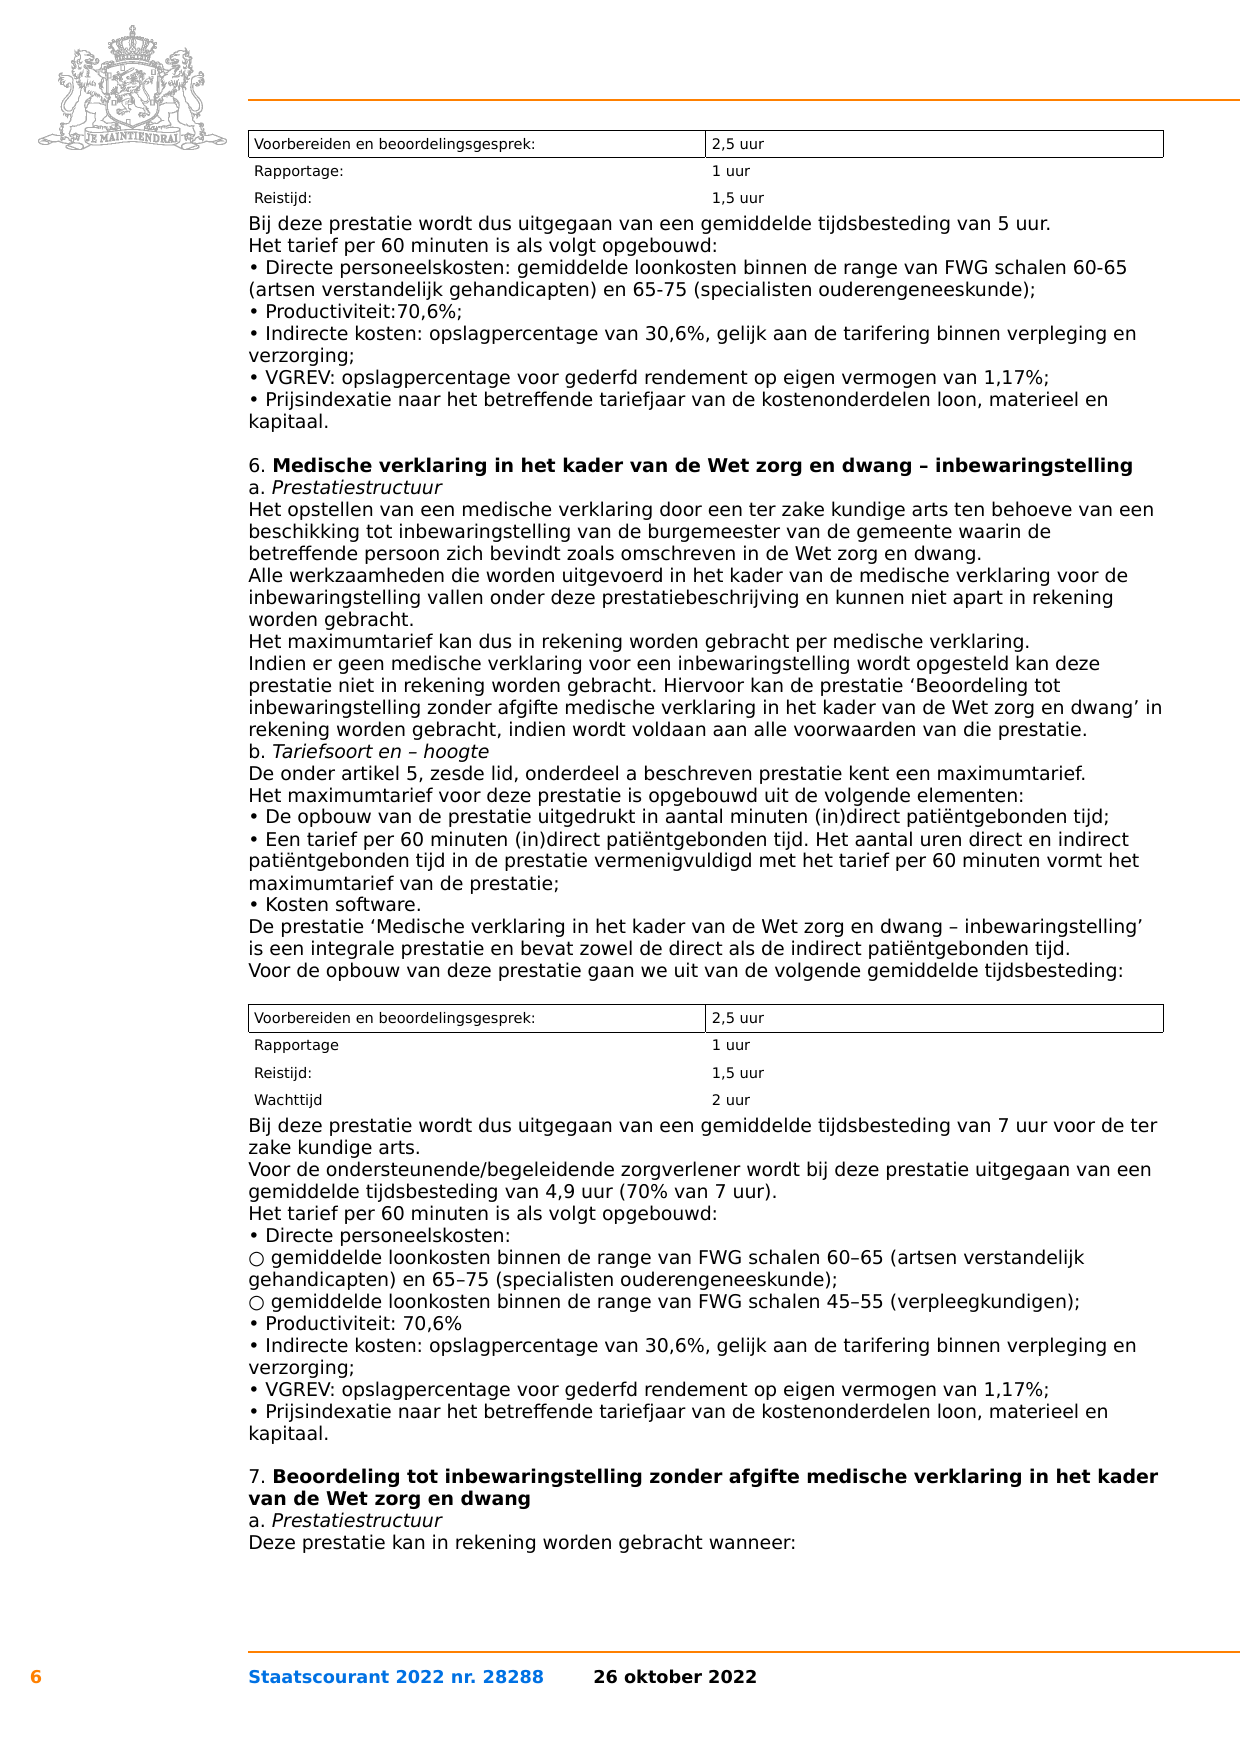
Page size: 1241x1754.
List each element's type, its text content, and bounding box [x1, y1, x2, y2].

table_header Voorbereiden en beoordelingsgesprek: [249, 1005, 705, 1032]
table_header 2,5 uur [706, 131, 1163, 157]
table_cell Reistijd: [249, 1060, 705, 1086]
table_cell Wachttijd [249, 1088, 705, 1114]
text Alle werkzaamheden die worden uitgevoerd in het kader van de medische verklaring voor de inbewaringstelling vallen onder deze prestatiebeschrijving en kunnen niet apart in rekening worden gebracht. [248, 565, 1163, 631]
text • Productiviteit:70,6%; [248, 301, 1163, 323]
table_cell Rapportage [249, 1033, 705, 1059]
table_cell 1 uur [706, 158, 1163, 185]
text ○ gemiddelde loonkosten binnen de range van FWG schalen 60–65 (artsen verstandelijk gehandicapten) en 65–75 (specialisten ouderengeneeskunde); [248, 1247, 1163, 1291]
text Voor de ondersteunende/begeleidende zorgverlener wordt bij deze prestatie uitgegaan van een gemiddelde tijdsbesteding van 4,9 uur (70% van 7 uur). [248, 1159, 1163, 1203]
table_cell 1 uur [706, 1033, 1163, 1059]
text Indien er geen medische verklaring voor een inbewaringstelling wordt opgesteld kan deze prestatie niet in rekening worden gebracht. Hiervoor kan de prestatie ‘Beoordeling tot inbewaringstelling zonder afgifte medische verklaring in het kader van de Wet zorg en dwang’ in rekening worden gebracht, indien wordt voldaan aan alle voorwaarden van die prestatie. [248, 653, 1163, 741]
text De prestatie ‘Medische verklaring in het kader van de Wet zorg en dwang – inbewaringstelling’ is een integrale prestatie en bevat zowel de direct als de indirect patiëntgebonden tijd. [248, 916, 1163, 960]
text • Prijsindexatie naar het betreffende tariefjaar van de kostenonderdelen loon, materieel en kapitaal. [248, 1401, 1163, 1444]
text • Kosten software. [248, 894, 1163, 916]
table_cell 1,5 uur [706, 186, 1163, 212]
table_header 2,5 uur [706, 1005, 1163, 1032]
text • De opbouw van de prestatie uitgedrukt in aantal minuten (in)direct patiëntgebonden tijd; [248, 806, 1163, 828]
text De onder artikel 5, zesde lid, onderdeel a beschreven prestatie kent een maximumtarief. [248, 762, 1163, 784]
text • Prijsindexatie naar het betreffende tariefjaar van de kostenonderdelen loon, materieel en kapitaal. [248, 389, 1163, 433]
text Bij deze prestatie wordt dus uitgegaan van een gemiddelde tijdsbesteding van 7 uur voor de ter zake kundige arts. [248, 1115, 1163, 1159]
picture [38, 25, 227, 150]
text ○ gemiddelde loonkosten binnen de range van FWG schalen 45–55 (verpleegkundigen); [248, 1291, 1163, 1313]
text Het maximumtarief voor deze prestatie is opgebouwd uit de volgende elementen: [248, 784, 1163, 806]
text a. Prestatiestructuur [248, 1510, 1163, 1532]
text • VGREV: opslagpercentage voor gederfd rendement op eigen vermogen van 1,17%; [248, 367, 1163, 389]
text • VGREV: opslagpercentage voor gederfd rendement op eigen vermogen van 1,17%; [248, 1378, 1163, 1401]
text Bij deze prestatie wordt dus uitgegaan van een gemiddelde tijdsbesteding van 5 uur. [248, 213, 1163, 235]
text • Indirecte kosten: opslagpercentage van 30,6%, gelijk aan de tarifering binnen verpleging en verzorging; [248, 1334, 1163, 1378]
text • Een tarief per 60 minuten (in)direct patiëntgebonden tijd. Het aantal uren direct en indirect patiëntgebonden tijd in de prestatie vermenigvuldigd met het tarief per 60 minuten vormt het maximumtarief van de prestatie; [248, 828, 1163, 894]
text 7. Beoordeling tot inbewaringstelling zonder afgifte medische verklaring in het kader van de Wet zorg en dwang [248, 1466, 1163, 1510]
text Het tarief per 60 minuten is als volgt opgebouwd: [248, 235, 1163, 257]
text Het opstellen van een medische verklaring door een ter zake kundige arts ten behoeve van een beschikking tot inbewaringstelling van de burgemeester van de gemeente waarin de betreffende persoon zich bevindt zoals omschreven in de Wet zorg en dwang. [248, 499, 1163, 565]
text b. Tariefsoort en – hoogte [248, 741, 1163, 762]
text a. Prestatiestructuur [248, 477, 1163, 499]
text Het maximumtarief kan dus in rekening worden gebracht per medische verklaring. [248, 631, 1163, 653]
table_header Voorbereiden en beoordelingsgesprek: [249, 131, 705, 157]
text 6. Medische verklaring in het kader van de Wet zorg en dwang – inbewaringstelling [248, 455, 1163, 477]
table_cell Reistijd: [249, 186, 705, 212]
table_cell Rapportage: [249, 158, 705, 185]
table_cell 1,5 uur [706, 1060, 1163, 1086]
text Het tarief per 60 minuten is als volgt opgebouwd: [248, 1203, 1163, 1225]
text • Indirecte kosten: opslagpercentage van 30,6%, gelijk aan de tarifering binnen verpleging en verzorging; [248, 323, 1163, 367]
table_cell 2 uur [706, 1088, 1163, 1114]
text • Directe personeelskosten: gemiddelde loonkosten binnen de range van FWG schalen 60-65 (artsen verstandelijk gehandicapten) en 65-75 (specialisten ouderengeneeskunde); [248, 257, 1163, 301]
text Voor de opbouw van deze prestatie gaan we uit van de volgende gemiddelde tijdsbesteding: [248, 960, 1163, 982]
text • Directe personeelskosten: [248, 1225, 1163, 1247]
text • Productiviteit: 70,6% [248, 1313, 1163, 1334]
text Deze prestatie kan in rekening worden gebracht wanneer: [248, 1532, 1163, 1554]
